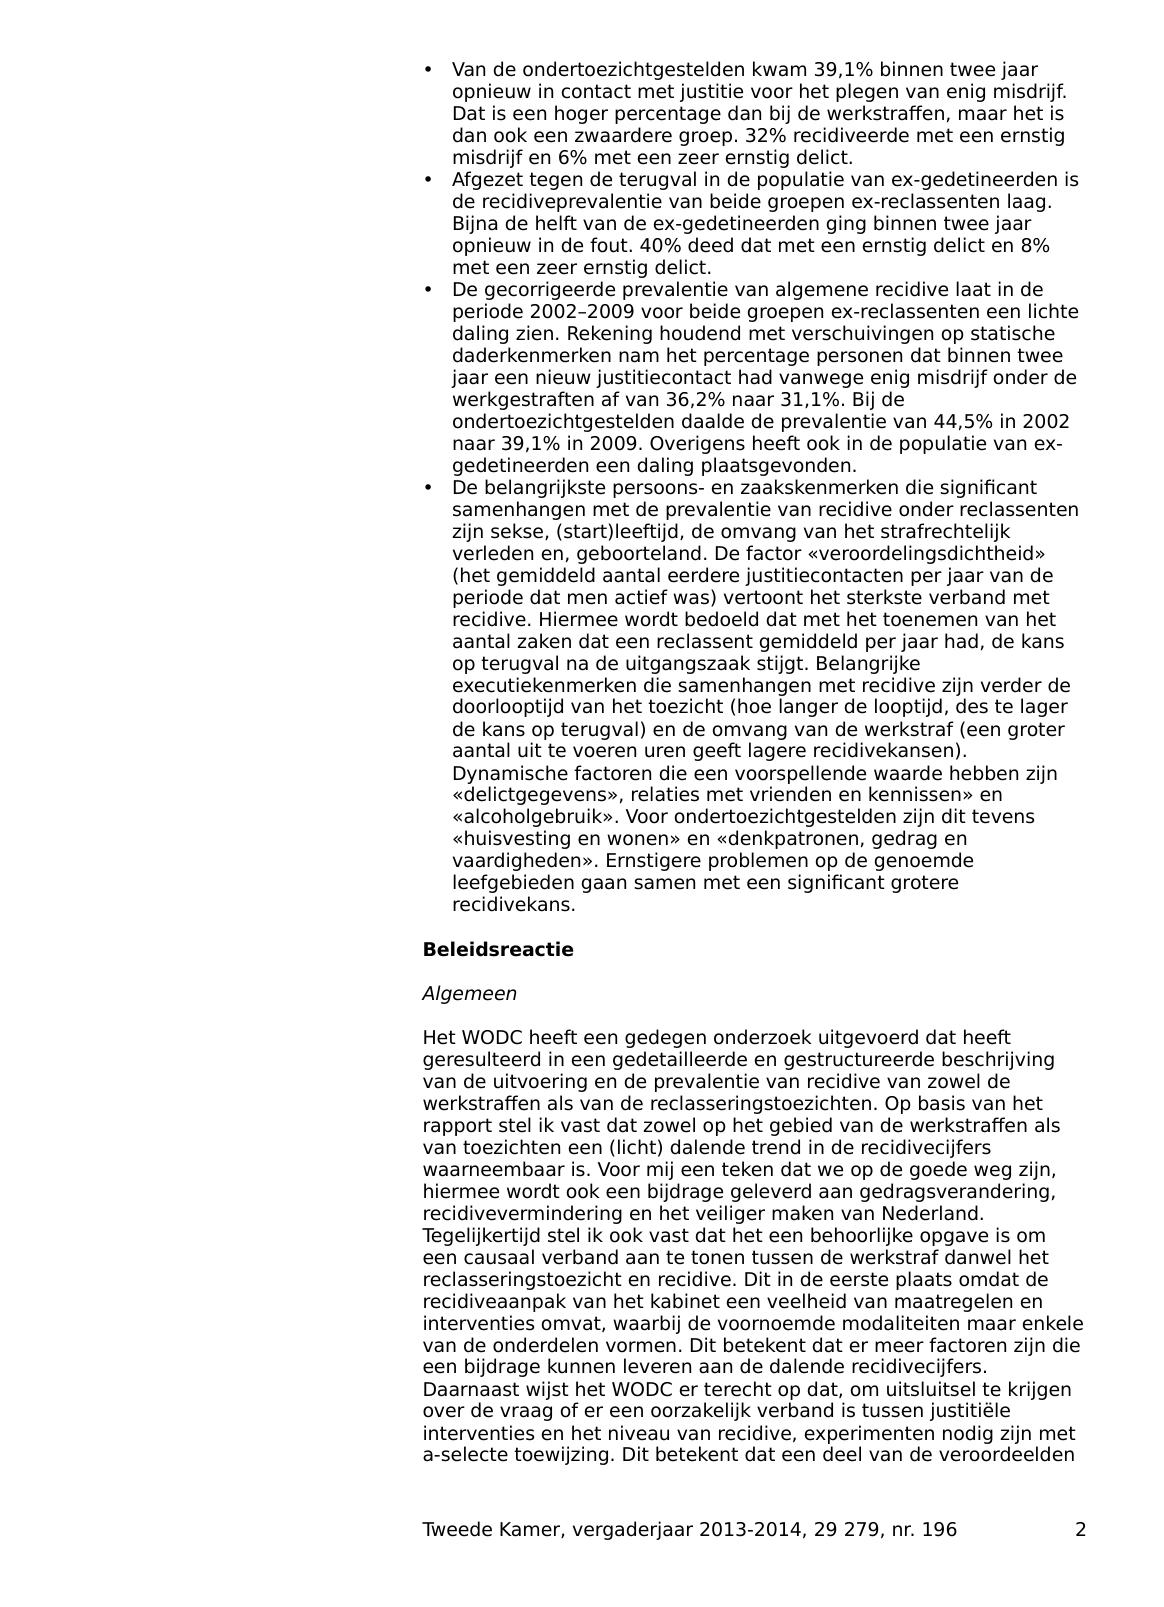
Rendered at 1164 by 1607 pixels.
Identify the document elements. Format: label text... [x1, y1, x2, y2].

text • De gecorrigeerde prevalentie van algemene recidive laat in de periode 2002–2009 voor beide groepen ex-reclassenten een lichte daling zien. Rekening houdend met verschuivingen op statische daderkenmerken nam het percentage personen dat binnen twee jaar een nieuw justitiecontact had vanwege enig misdrijf onder de werkgestraften af van 36,2% naar 31,1%. Bij de ondertoezichtgestelden daalde de prevalentie van 44,5% in 2002 naar 39,1% in 2009. Overigens heeft ook in de populatie van ex-gedetineerden een daling plaatsgevonden. [422, 279, 1087, 477]
text • Afgezet tegen de terugval in de populatie van ex-gedetineerden is de recidiveprevalentie van beide groepen ex-reclassenten laag. Bijna de helft van de ex-gedetineerden ging binnen twee jaar opnieuw in de fout. 40% deed dat met een ernstig delict en 8% met een zeer ernstig delict. [422, 169, 1087, 279]
text • De belangrijkste persoons- en zaakskenmerken die significant samenhangen met de prevalentie van recidive onder reclassenten zijn sekse, (start)leeftijd, de omvang van het strafrechtelijk verleden en, geboorteland. De factor «veroordelingsdichtheid» (het gemiddeld aantal eerdere justitiecontacten per jaar van de periode dat men actief was) vertoont het sterkste verband met recidive. Hiermee wordt bedoeld dat met het toenemen van het aantal zaken dat een reclassent gemiddeld per jaar had, de kans op terugval na de uitgangszaak stijgt. Belangrijke executiekenmerken die samenhangen met recidive zijn verder de doorlooptijd van het toezicht (hoe langer de looptijd, des te lager de kans op terugval) en de omvang van de werkstraf (een groter aantal uit te voeren uren geeft lagere recidivekansen). Dynamische factoren die een voorspellende waarde hebben zijn «delictgegevens», relaties met vrienden en kennissen» en «alcoholgebruik». Voor ondertoezichtgestelden zijn dit tevens «huisvesting en wonen» en «denkpatronen, gedrag en vaardigheden». Ernstigere problemen op de genoemde leefgebieden gaan samen met een significant grotere recidivekans. [422, 477, 1087, 916]
subtitle Beleidsreactie [422, 938, 1087, 960]
text Het WODC heeft een gedegen onderzoek uitgevoerd dat heeft geresulteerd in een gedetailleerde en gestructureerde beschrijving van de uitvoering en de prevalentie van recidive van zowel de werkstraffen als van de reclasseringstoezichten. Op basis van het rapport stel ik vast dat zowel op het gebied van de werkstraffen als van toezichten een (licht) dalende trend in de recidivecijfers waarneembaar is. Voor mij een teken dat we op de goede weg zijn, hiermee wordt ook een bijdrage geleverd aan gedragsverandering, recidivevermindering en het veiliger maken van Nederland. Tegelijkertijd stel ik ook vast dat het een behoorlijke opgave is om een causaal verband aan te tonen tussen de werkstraf danwel het reclasseringstoezicht en recidive. Dit in de eerste plaats omdat de recidiveaanpak van het kabinet een veelheid van maatregelen en interventies omvat, waarbij de voornoemde modaliteiten maar enkele van de onderdelen vormen. Dit betekent dat er meer factoren zijn die een bijdrage kunnen leveren aan de dalende recidivecijfers. Daarnaast wijst het WODC er terecht op dat, om uitsluitsel te krijgen over de vraag of er een oorzakelijk verband is tussen justitiële interventies en het niveau van recidive, experimenten nodig zijn met a-selecte toewijzing. Dit betekent dat een deel van de veroordeelden [422, 1027, 1087, 1466]
text • Van de ondertoezichtgestelden kwam 39,1% binnen twee jaar opnieuw in contact met justitie voor het plegen van enig misdrijf. Dat is een hoger percentage dan bij de werkstraffen, maar het is dan ook een zwaardere groep. 32% recidiveerde met een ernstig misdrijf en 6% met een zeer ernstig delict. [422, 59, 1087, 169]
subtitle Algemeen [422, 983, 1087, 1004]
